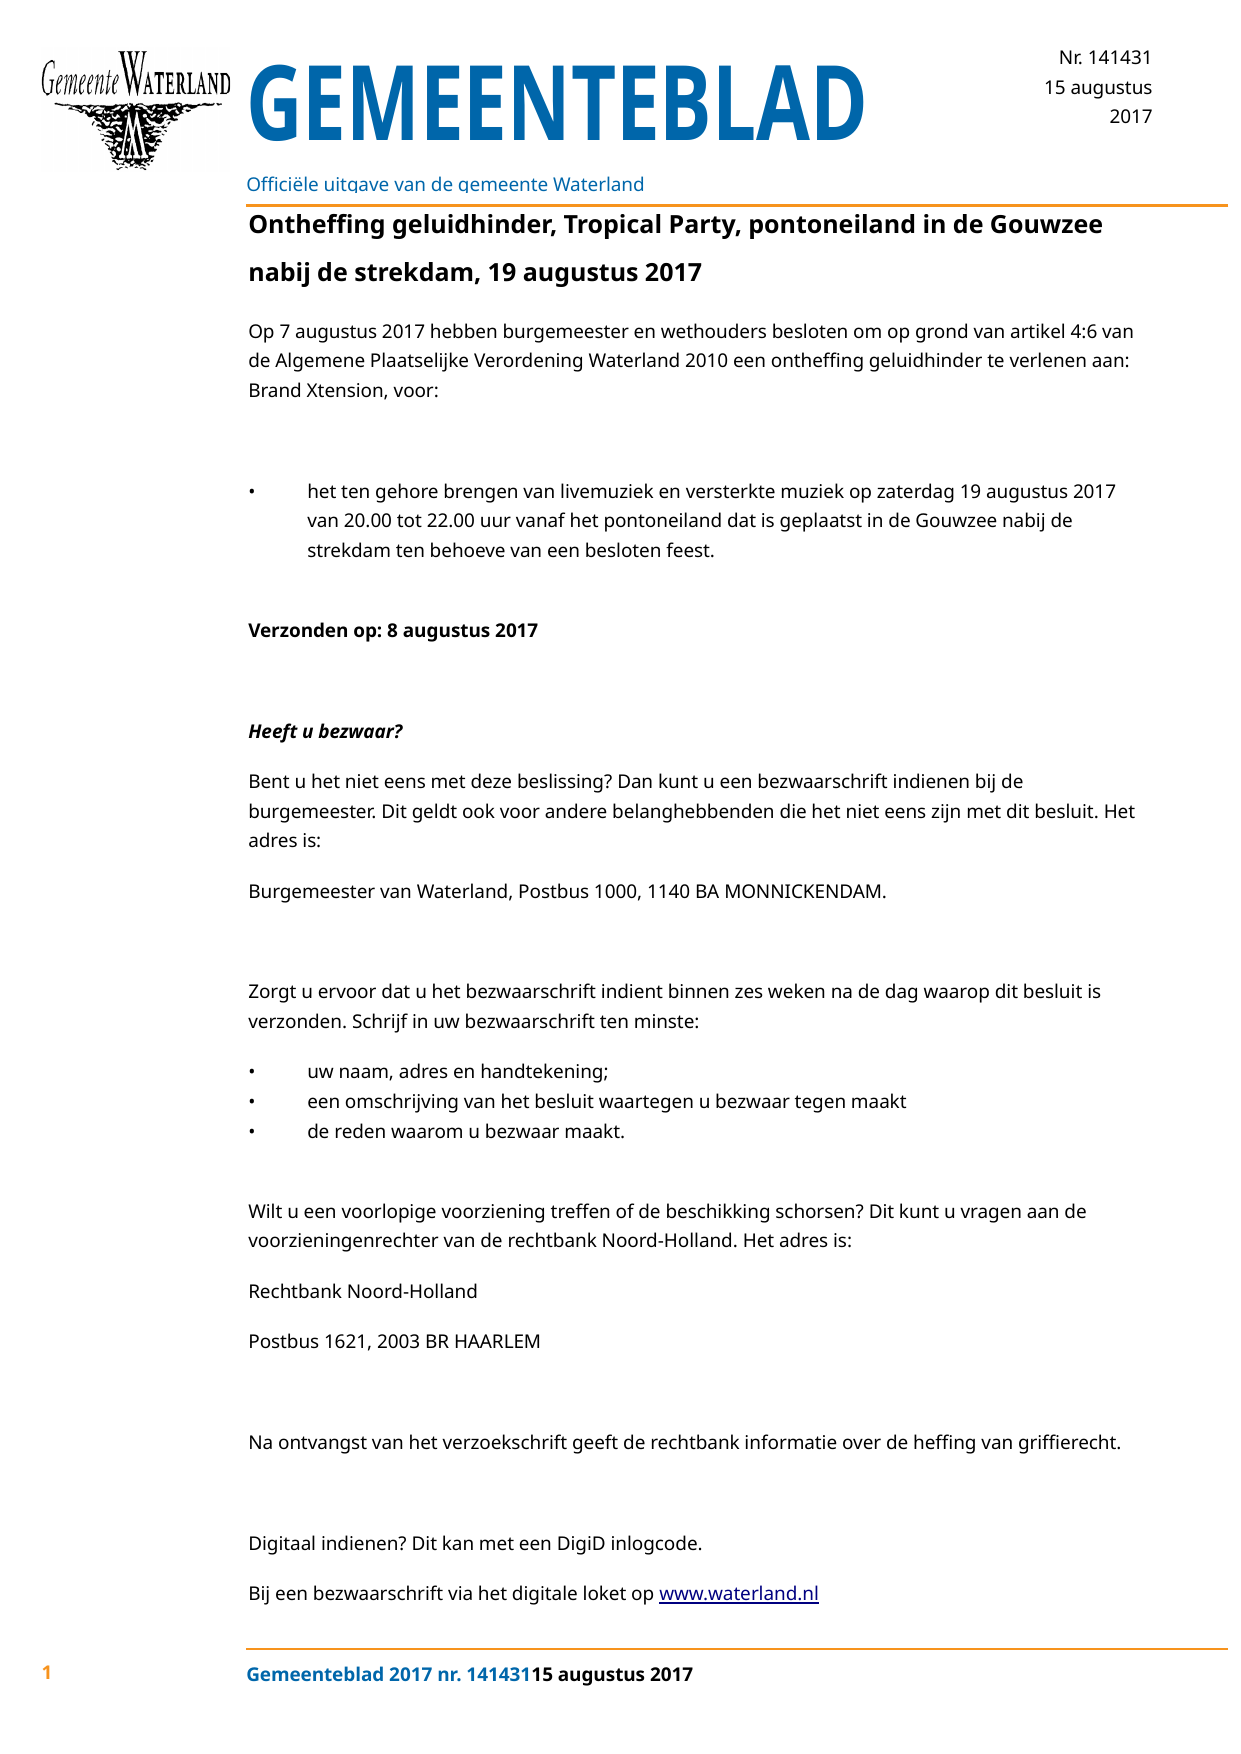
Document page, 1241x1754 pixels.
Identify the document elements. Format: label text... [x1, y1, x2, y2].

text Burgemeester van Waterland, Postbus 1000, 1140 BA MONNICKENDAM. [248, 878, 1152, 904]
picture [41, 47, 231, 172]
list het ten gehore brengen van livemuziek en versterkte muziek op zaterdag 19 augustus 2017 van 20.00 tot 22.00 uur vanaf het pontoneiland dat is geplaatst in de Gouwzee nabij de strekdam ten behoeve van een besloten feest. [248, 478, 1152, 563]
text Verzonden op: 8 augustus 2017 [248, 617, 1152, 643]
list de reden waarom u bezwaar maakt. [248, 1118, 1152, 1144]
text Na ontvangst van het verzoekschrift geeft de rechtbank informatie over de heffing van griffierecht. [248, 1429, 1152, 1455]
list uw naam, adres en handtekening; [248, 1059, 1152, 1084]
text Heeft u bezwaar? [248, 718, 1152, 744]
text Zorgt u ervoor dat u het bezwaarschrift indient binnen zes weken na de dag waarop dit besluit is verzonden. Schrijf in uw bezwaarschrift ten minste: [248, 979, 1152, 1034]
text Digitaal indienen? Dit kan met een DigiD inlogcode. [248, 1530, 1152, 1556]
text Rechtbank Noord-Holland [248, 1278, 1152, 1304]
text Ontheffing geluidhinder, Tropical Party, pontoneiland in de Gouwzee nabij de strekdam, 19 augustus 2017 [248, 207, 1152, 288]
text Bij een bezwaarschrift via het digitale loket op www.waterland.nl [248, 1580, 1152, 1606]
list een omschrijving van het besluit waartegen u bezwaar tegen maakt [248, 1088, 1152, 1114]
text Wilt u een voorlopige voorziening treffen of de beschikking schorsen? Dit kunt u vragen aan de voorzieningenrechter van de rechtbank Noord-Holland. Het adres is: [248, 1198, 1152, 1253]
text Op 7 augustus 2017 hebben burgemeester en wethouders besloten om op grond van artikel 4:6 van de Algemene Plaatselijke Verordening Waterland 2010 een ontheffing geluidhinder te verlenen aan: Brand Xtension, voor: [248, 318, 1152, 403]
text Postbus 1621, 2003 BR HAARLEM [248, 1328, 1152, 1354]
text Bent u het niet eens met deze beslissing? Dan kunt u een bezwaarschrift indienen bij de burgemeester. Dit geldt ook voor andere belanghebbenden die het niet eens zijn met dit besluit. Het adres is: [248, 768, 1152, 853]
